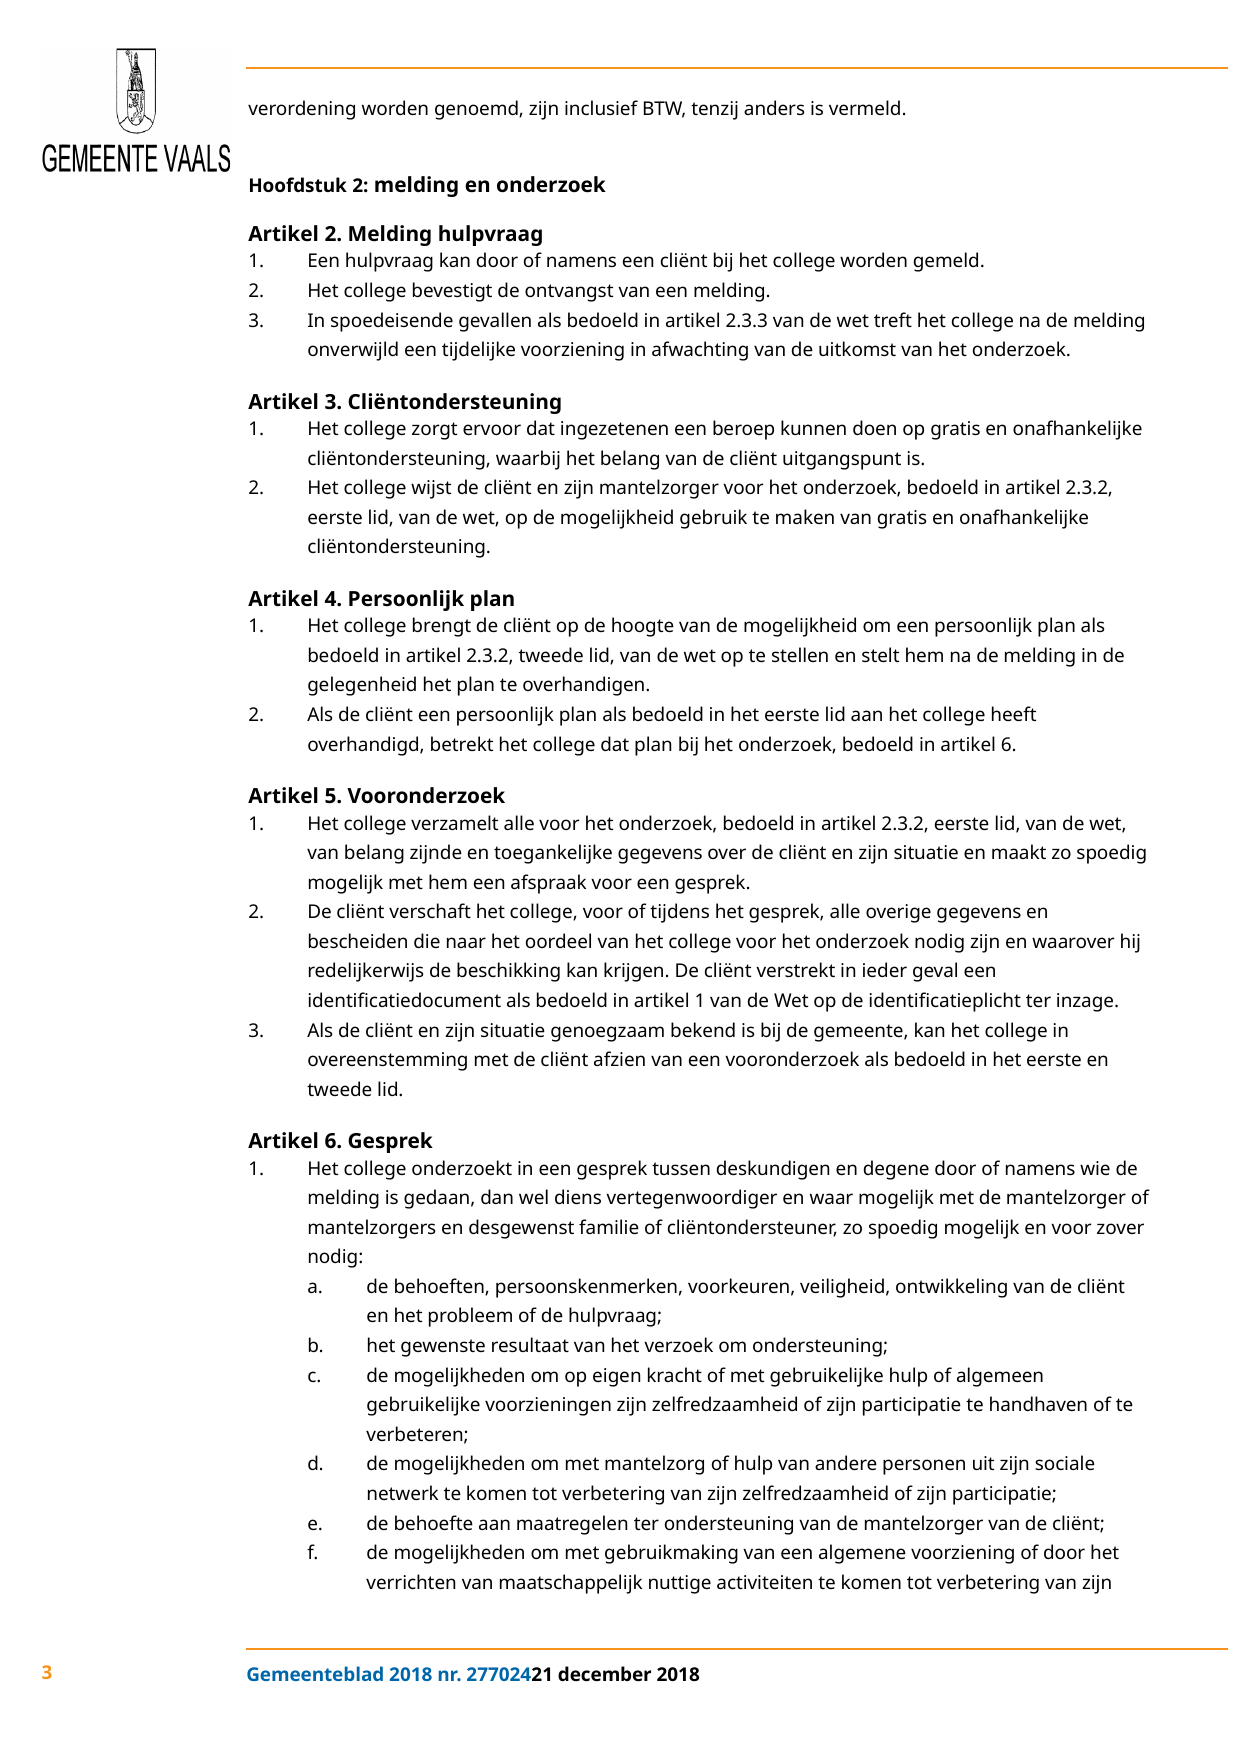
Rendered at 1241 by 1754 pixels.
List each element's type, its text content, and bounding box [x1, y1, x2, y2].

list Een hulpvraag kan door of namens een cliënt bij het college worden gemeld. [248, 248, 1152, 273]
list het gewenste resultaat van het verzoek om ondersteuning; [307, 1332, 1152, 1358]
text Artikel 6. Gesprek [248, 1126, 1152, 1155]
text Hoofdstuk 2: melding en onderzoek [248, 170, 1152, 198]
list Het college verzamelt alle voor het onderzoek, bedoeld in artikel 2.3.2, eerste lid, van de wet, van belang zijnde en toegankelijke gegevens over de cliënt en zijn situatie en maakt zo spoedig mogelijk met hem een afspraak voor een gesprek. [248, 810, 1152, 894]
picture [41, 47, 231, 172]
list Het college bevestigt de ontvangst van een melding. [248, 277, 1152, 303]
list Als de cliënt en zijn situatie genoegzaam bekend is bij de gemeente, kan het college in overeenstemming met de cliënt afzien van een vooronderzoek als bedoeld in het eerste en tweede lid. [248, 1017, 1152, 1102]
text Artikel 4. Persoonlijk plan [248, 584, 1152, 612]
text Artikel 2. Melding hulpvraag [248, 219, 1152, 248]
list Het college wijst de cliënt en zijn mantelzorger voor het onderzoek, bedoeld in artikel 2.3.2, eerste lid, van de wet, op de mogelijkheid gebruik te maken van gratis en onafhankelijke cliëntondersteuning. [248, 474, 1152, 559]
text Artikel 3. Cliëntondersteuning [248, 387, 1152, 415]
list In spoedeisende gevallen als bedoeld in artikel 2.3.3 van de wet treft het college na de melding onverwijld een tijdelijke voorziening in afwachting van de uitkomst van het onderzoek. [248, 307, 1152, 362]
list de mogelijkheden om met gebruikmaking van een algemene voorziening of door het verrichten van maatschappelijk nuttige activiteiten te komen tot verbetering van zijn [307, 1539, 1152, 1595]
list de behoefte aan maatregelen ter ondersteuning van de mantelzorger van de cliënt; [307, 1510, 1152, 1536]
list De cliënt verschaft het college, voor of tijdens het gesprek, alle overige gegevens en bescheiden die naar het oordeel van het college voor het onderzoek nodig zijn en waarover hij redelijkerwijs de beschikking kan krijgen. De cliënt verstrekt in ieder geval een identificatiedocument als bedoeld in artikel 1 van de Wet op de identificatieplicht ter inzage. [248, 898, 1152, 1013]
list de mogelijkheden om met mantelzorg of hulp van andere personen uit zijn sociale netwerk te komen tot verbetering van zijn zelfredzaamheid of zijn participatie; [307, 1451, 1152, 1506]
list Als de cliënt een persoonlijk plan als bedoeld in het eerste lid aan het college heeft overhandigd, betrekt het college dat plan bij het onderzoek, bedoeld in artikel 6. [248, 701, 1152, 757]
list Het college brengt de cliënt op de hoogte van de mogelijkheid om een persoonlijk plan als bedoeld in artikel 2.3.2, tweede lid, van de wet op te stellen en stelt hem na de melding in de gelegenheid het plan te overhandigen. [248, 612, 1152, 697]
list Het college onderzoekt in een gesprek tussen deskundigen en degene door of namens wie de melding is gedaan, dan wel diens vertegenwoordiger en waar mogelijk met de mantelzorger of mantelzorgers en desgewenst familie of cliëntondersteuner, zo spoedig mogelijk en voor zover nodig: [248, 1155, 1152, 1269]
list de mogelijkheden om op eigen kracht of met gebruikelijke hulp of algemeen gebruikelijke voorzieningen zijn zelfredzaamheid of zijn participatie te handhaven of te verbeteren; [307, 1362, 1152, 1447]
list de behoeften, persoonskenmerken, voorkeuren, veiligheid, ontwikkeling van de cliënt en het probleem of de hulpvraag; [307, 1273, 1152, 1328]
text verordening worden genoemd, zijn inclusief BTW, tenzij anders is vermeld. [248, 95, 1152, 121]
list Het college zorgt ervoor dat ingezetenen een beroep kunnen doen op gratis en onafhankelijke cliëntondersteuning, waarbij het belang van de cliënt uitgangspunt is. [248, 415, 1152, 471]
text Artikel 5. Vooronderzoek [248, 781, 1152, 810]
